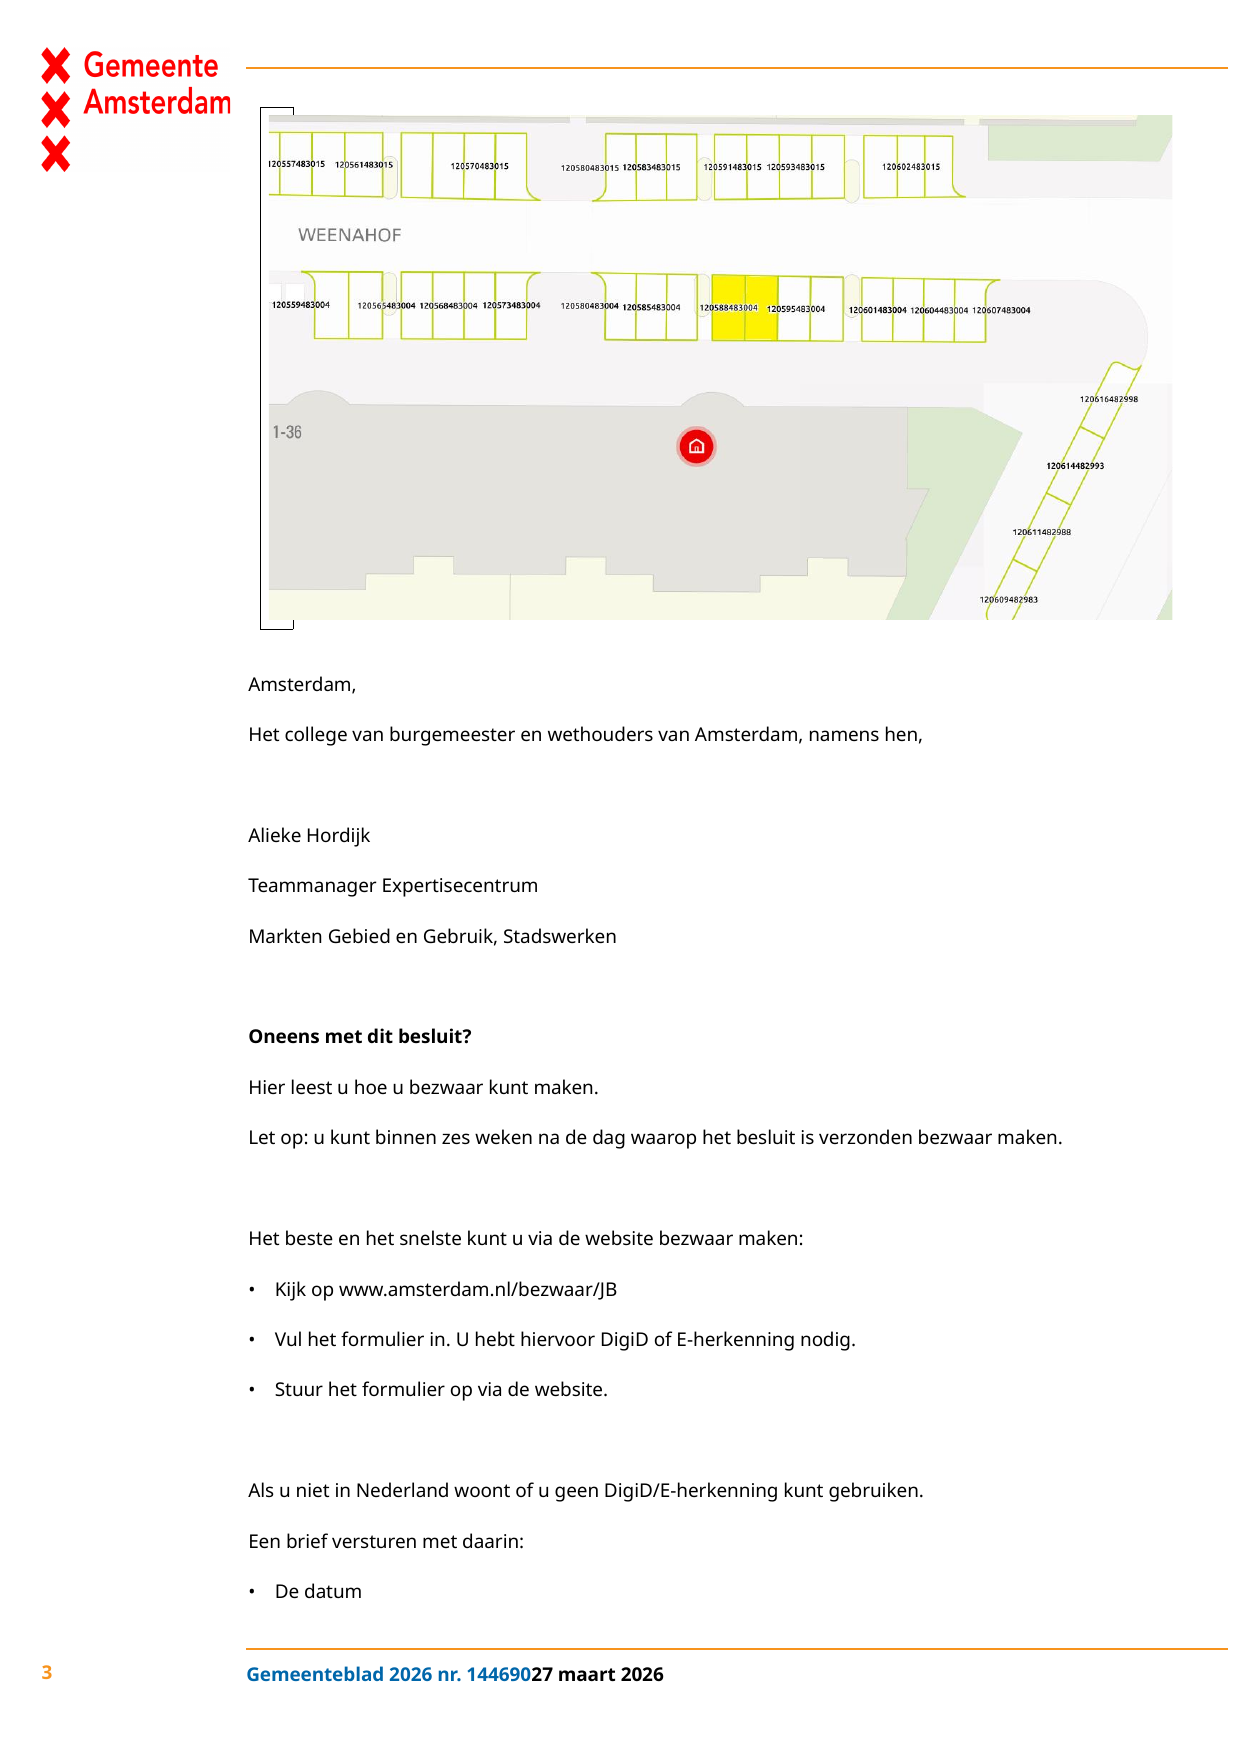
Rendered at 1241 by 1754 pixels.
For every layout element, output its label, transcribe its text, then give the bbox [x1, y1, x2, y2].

text Alieke Hordijk [248, 822, 1152, 848]
text Amsterdam, [248, 671, 1152, 697]
text Teammanager Expertisecentrum [248, 872, 1152, 898]
text • Stuur het formulier op via de website. [248, 1377, 1152, 1402]
text • De datum [248, 1578, 1152, 1604]
picture [268, 115, 1173, 620]
text Oneens met dit besluit? [248, 1024, 1152, 1049]
text Let op: u kunt binnen zes weken na de dag waarop het besluit is verzonden bezwaar maken. [248, 1124, 1152, 1150]
text Markten Gebied en Gebruik, Stadswerken [248, 923, 1152, 949]
text Het college van burgemeester en wethouders van Amsterdam, namens hen, [248, 721, 1152, 747]
text Hier leest u hoe u bezwaar kunt maken. [248, 1074, 1152, 1100]
text • Kijk op www.amsterdam.nl/bezwaar/JB [248, 1276, 1152, 1302]
text Het beste en het snelste kunt u via de website bezwaar maken: [248, 1225, 1152, 1251]
picture [41, 47, 231, 172]
text Als u niet in Nederland woont of u geen DigiD/E-herkenning kunt gebruiken. [248, 1477, 1152, 1503]
text Een brief versturen met daarin: [248, 1528, 1152, 1554]
text • Vul het formulier in. U hebt hiervoor DigiD of E-herkenning nodig. [248, 1326, 1152, 1352]
